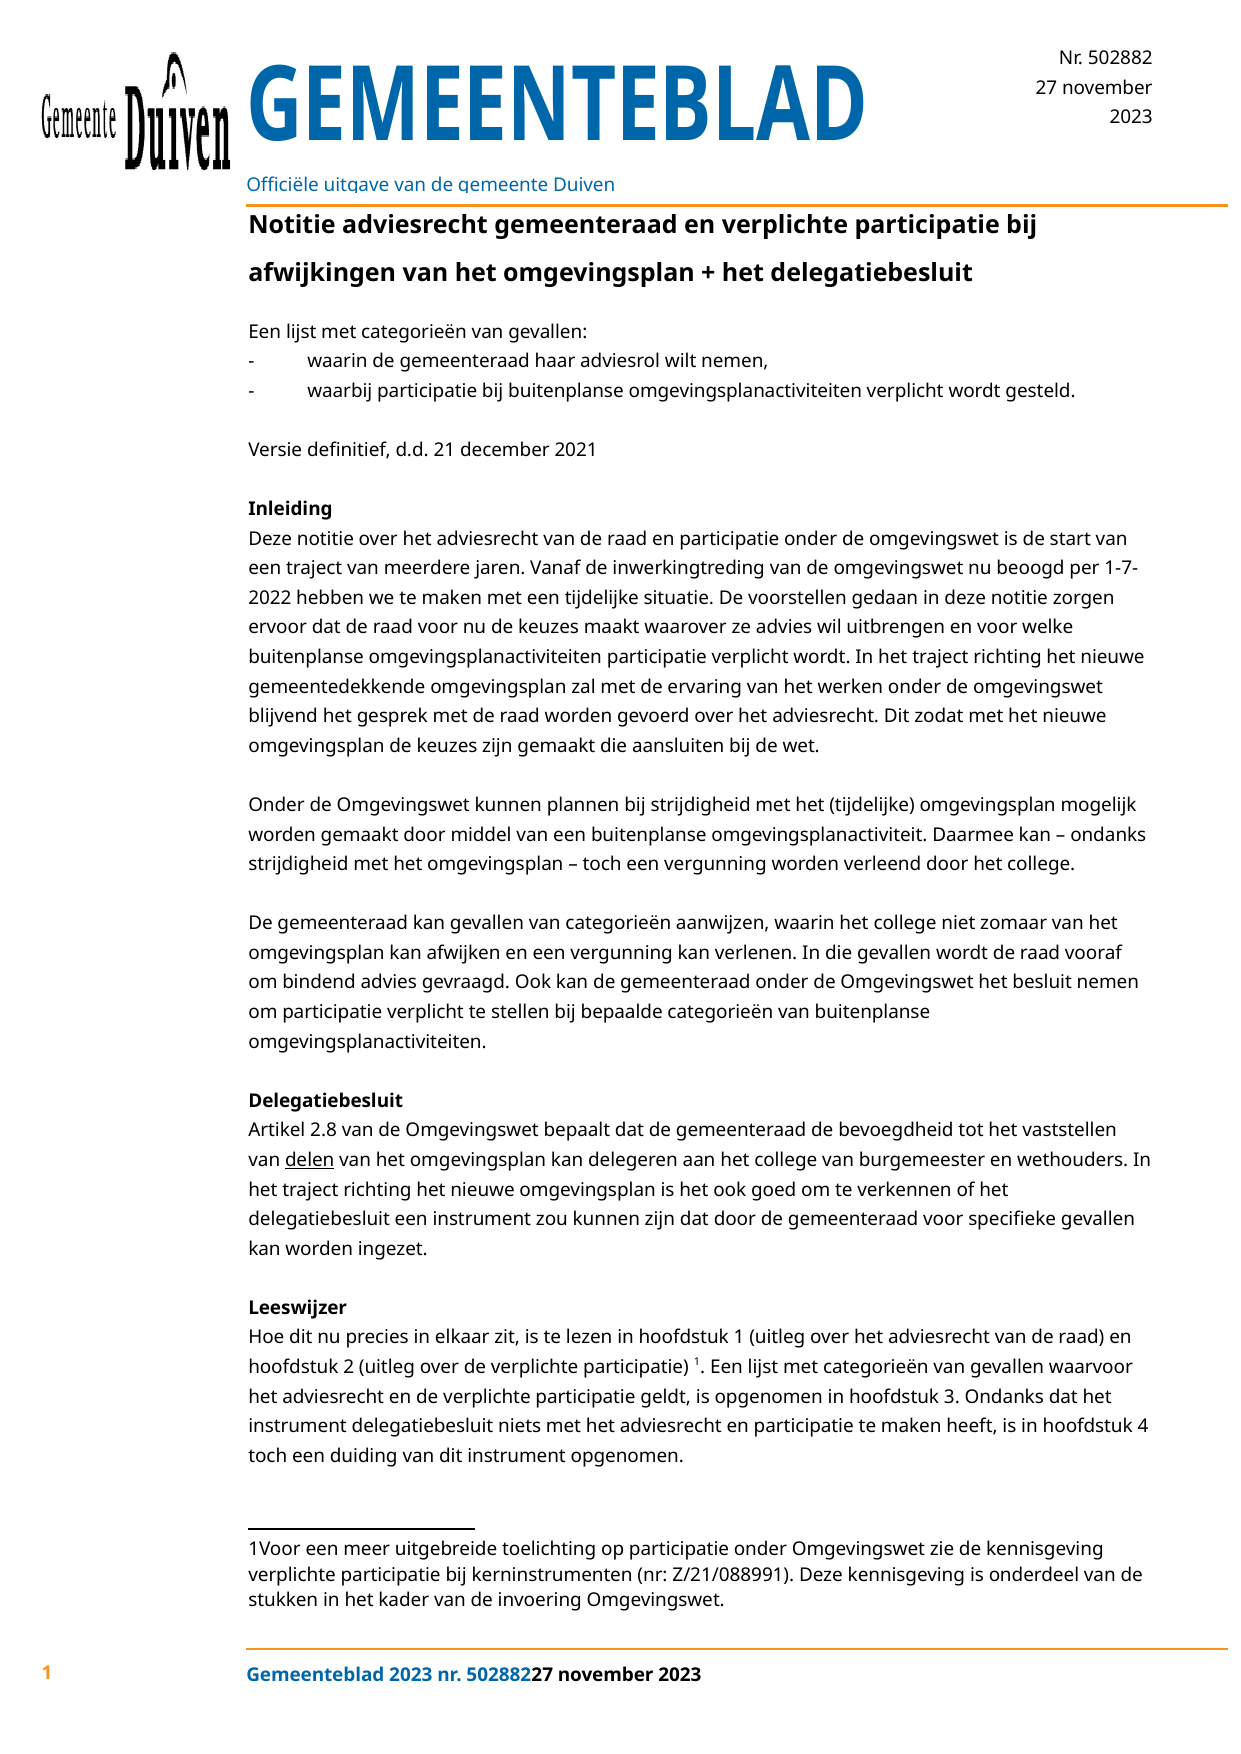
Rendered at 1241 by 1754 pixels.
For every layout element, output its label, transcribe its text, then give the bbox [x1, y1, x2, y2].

text Een lijst met categorieën van gevallen: [248, 318, 1152, 344]
text Deze notitie over het adviesrecht van de raad en participatie onder de omgevingswet is de start van een traject van meerdere jaren. Vanaf de inwerkingtreding van de omgevingswet nu beoogd per 1-7-2022 hebben we te maken met een tijdelijke situatie. De voorstellen gedaan in deze notitie zorgen ervoor dat de raad voor nu de keuzes maakt waarover ze advies wil uitbrengen en voor welke buitenplanse omgevingsplanactiviteiten participatie verplicht wordt. In het traject richting het nieuwe gemeentedekkende omgevingsplan zal met de ervaring van het werken onder de omgevingswet blijvend het gesprek met de raad worden gevoerd over het adviesrecht. Dit zodat met het nieuwe omgevingsplan de keuzes zijn gemaakt die aansluiten bij de wet. [248, 525, 1152, 758]
picture [41, 47, 231, 172]
text Delegatiebesluit [248, 1087, 1152, 1113]
text Versie definitief, d.d. 21 december 2021 [248, 436, 1152, 462]
text Notitie adviesrecht gemeenteraad en verplichte participatie bij afwijkingen van het omgevingsplan + het delegatiebesluit [248, 207, 1152, 288]
list waarbij participatie bij buitenplanse omgevingsplanactiviteiten verplicht wordt gesteld. [248, 377, 1152, 403]
text Onder de Omgevingswet kunnen plannen bij strijdigheid met het (tijdelijke) omgevingsplan mogelijk worden gemaakt door middel van een buitenplanse omgevingsplanactiviteit. Daarmee kan – ondanks strijdigheid met het omgevingsplan – toch een vergunning worden verleend door het college. [248, 791, 1152, 876]
text Hoe dit nu precies in elkaar zit, is te lezen in hoofdstuk 1 (uitleg over het adviesrecht van de raad) en hoofdstuk 2 (uitleg over de verplichte participatie) . Een lijst met categorieën van gevallen waarvoor het adviesrecht en de verplichte participatie geldt, is opgenomen in hoofdstuk 3. Ondanks dat het instrument delegatiebesluit niets met het adviesrecht en participatie te maken heeft, is in hoofdstuk 4 toch een duiding van dit instrument opgenomen. [248, 1324, 1152, 1468]
text Voor een meer uitgebreide toelichting op participatie onder Omgevingswet zie de kennisgeving verplichte participatie bij kerninstrumenten (nr: Z/21/088991). Deze kennisgeving is onderdeel van de stukken in het kader van de invoering Omgevingswet. [248, 1535, 1152, 1612]
text De gemeenteraad kan gevallen van categorieën aanwijzen, waarin het college niet zomaar van het omgevingsplan kan afwijken en een vergunning kan verlenen. In die gevallen wordt de raad vooraf om bindend advies gevraagd. Ook kan de gemeenteraad onder de Omgevingswet het besluit nemen om participatie verplicht te stellen bij bepaalde categorieën van buitenplanse omgevingsplanactiviteiten. [248, 909, 1152, 1054]
text Inleiding [248, 495, 1152, 521]
list waarin de gemeenteraad haar adviesrol wilt nemen, [248, 347, 1152, 373]
text Artikel 2.8 van de Omgevingswet bepaalt dat de gemeenteraad de bevoegdheid tot het vaststellen van delen van het omgevingsplan kan delegeren aan het college van burgemeester en wethouders. In het traject richting het nieuwe omgevingsplan is het ook goed om te verkennen of het delegatiebesluit een instrument zou kunnen zijn dat door de gemeenteraad voor specifieke gevallen kan worden ingezet. [248, 1117, 1152, 1261]
text Leeswijzer [248, 1294, 1152, 1320]
